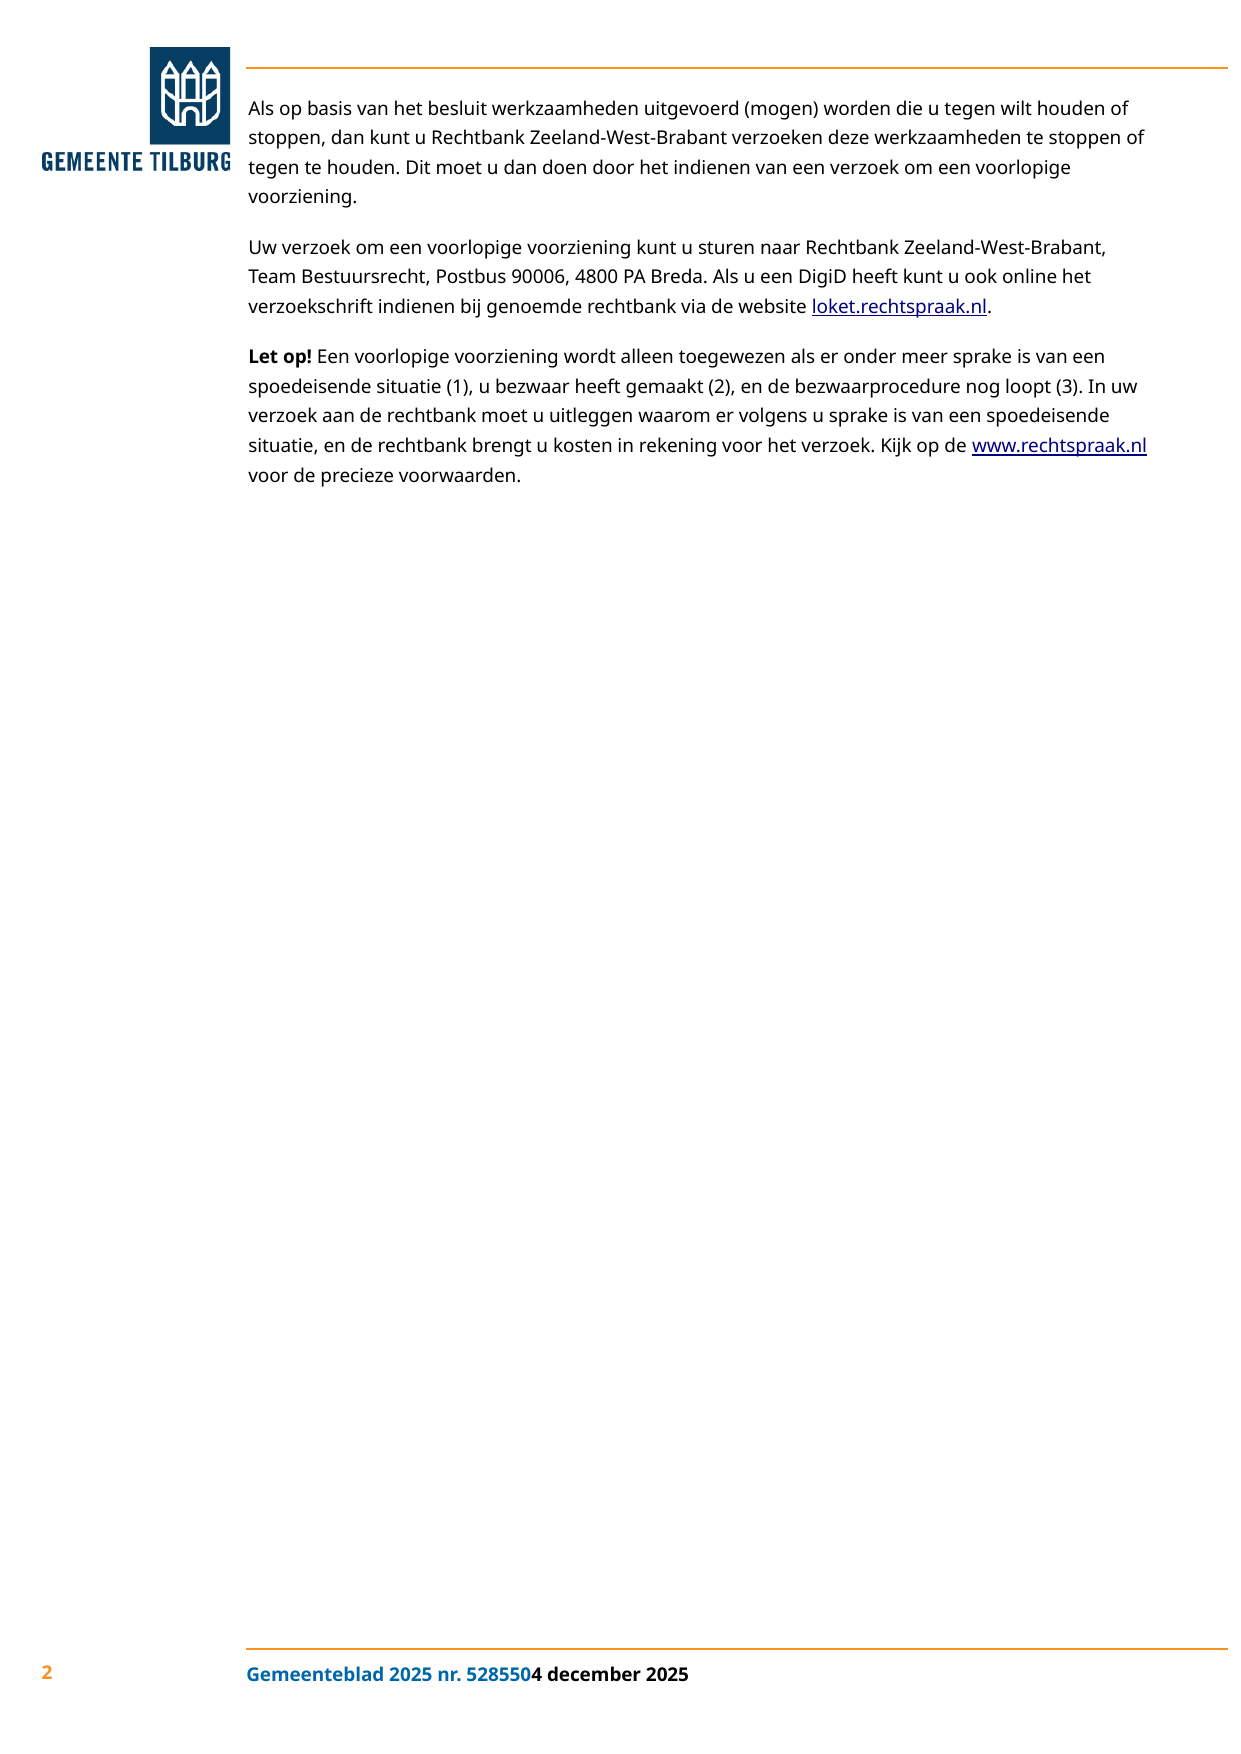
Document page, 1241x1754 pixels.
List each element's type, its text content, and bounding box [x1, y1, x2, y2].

text Uw verzoek om een voorlopige voorziening kunt u sturen naar Rechtbank Zeeland-West-Brabant, Team Bestuursrecht, Postbus 90006, 4800 PA Breda. Als u een DigiD heeft kunt u ook online het verzoekschrift indienen bij genoemde rechtbank via de website loket.rechtspraak.nl. [248, 234, 1152, 319]
text Als op basis van het besluit werkzaamheden uitgevoerd (mogen) worden die u tegen wilt houden of stoppen, dan kunt u Rechtbank Zeeland-West-Brabant verzoeken deze werkzaamheden te stoppen of tegen te houden. Dit moet u dan doen door het indienen van een verzoek om een voorlopige voorziening. [248, 95, 1152, 209]
picture [41, 47, 231, 172]
text Let op! Een voorlopige voorziening wordt alleen toegewezen als er onder meer sprake is van een spoedeisende situatie (1), u bezwaar heeft gemaakt (2), en de bezwaarprocedure nog loopt (3). In uw verzoek aan de rechtbank moet u uitleggen waarom er volgens u sprake is van een spoedeisende situatie, en de rechtbank brengt u kosten in rekening voor het verzoek. Kijk op de www.rechtspraak.nl voor de precieze voorwaarden. [248, 343, 1152, 488]
